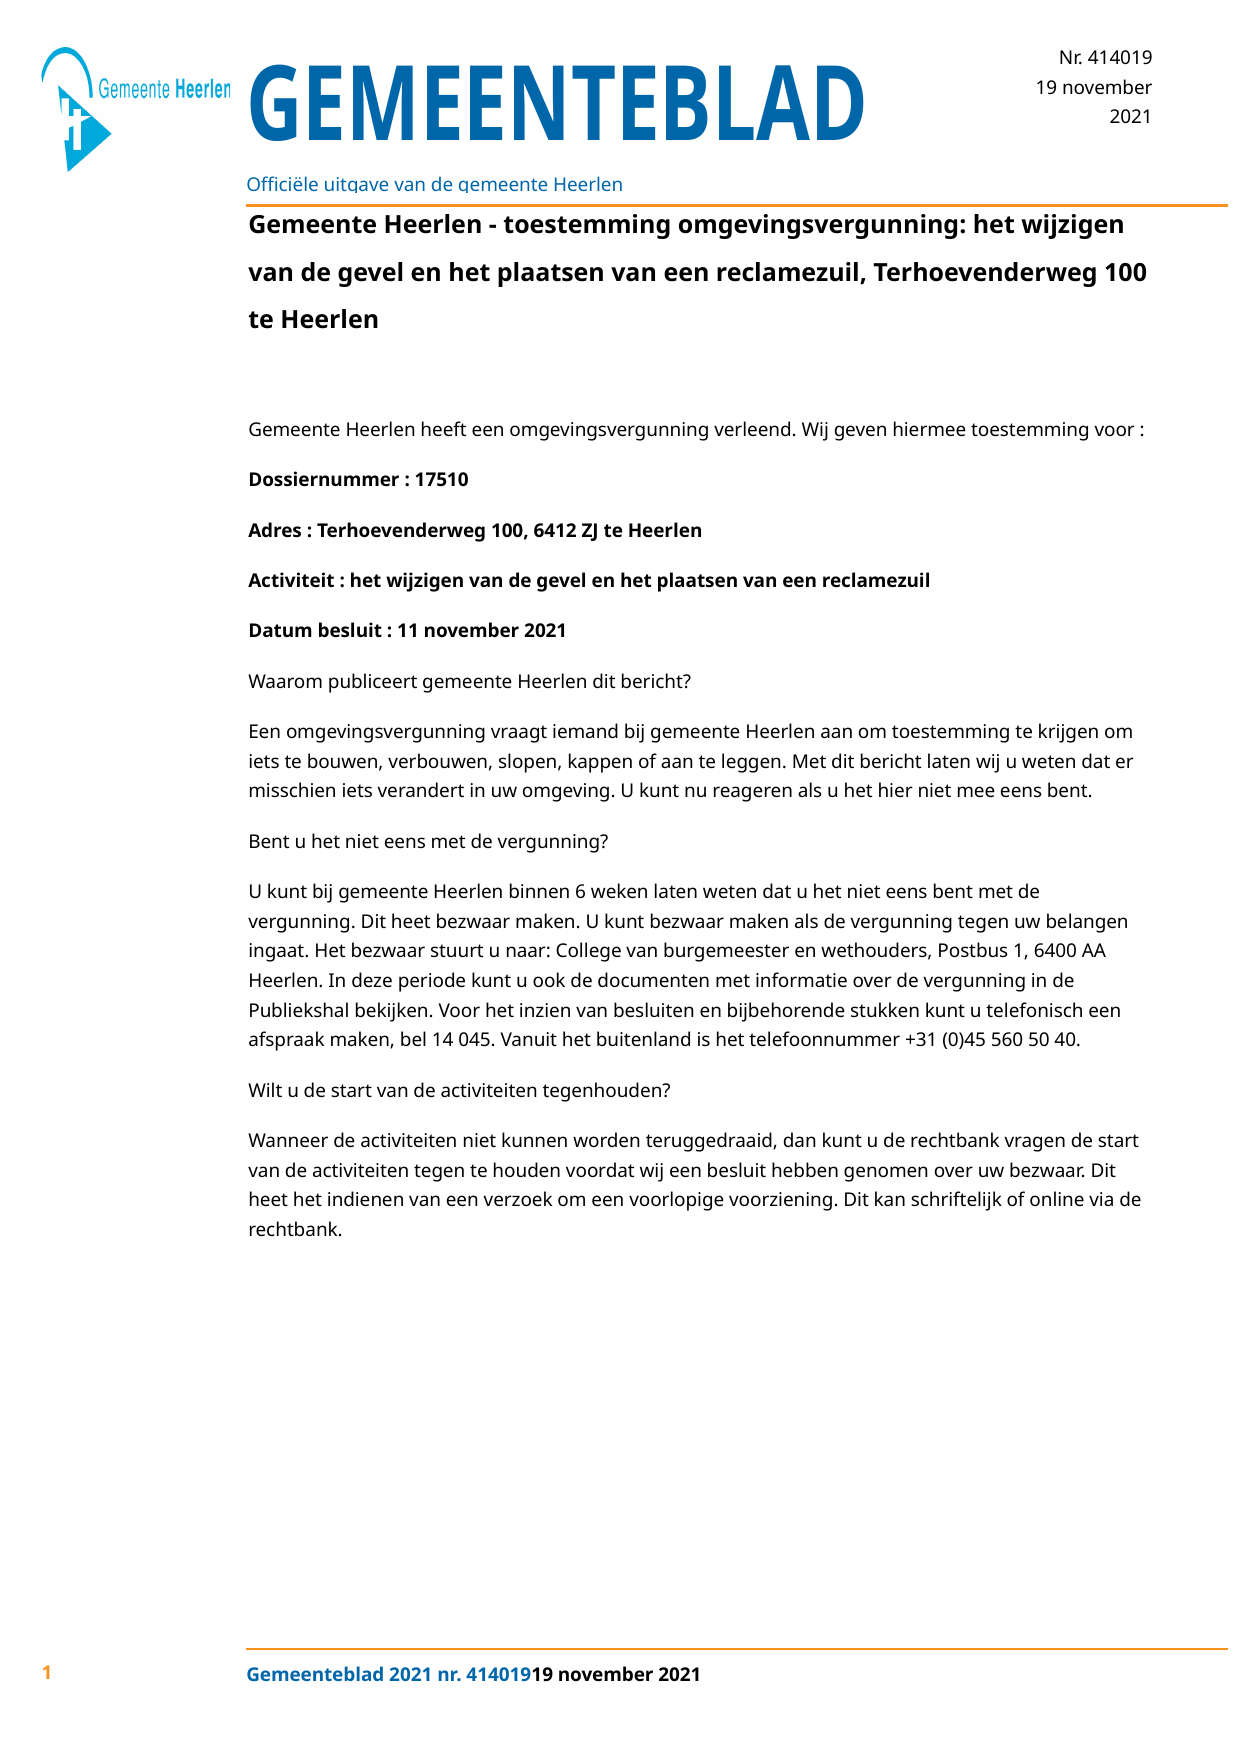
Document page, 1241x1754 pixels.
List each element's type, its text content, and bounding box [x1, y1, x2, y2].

text Wanneer de activiteiten niet kunnen worden teruggedraaid, dan kunt u de rechtbank vragen de start van de activiteiten tegen te houden voordat wij een besluit hebben genomen over uw bezwaar. Dit heet het indienen van een verzoek om een voorlopige voorziening. Dit kan schriftelijk of online via de rechtbank. [248, 1127, 1152, 1242]
text U kunt bij gemeente Heerlen binnen 6 weken laten weten dat u het niet eens bent met de vergunning. Dit heet bezwaar maken. U kunt bezwaar maken als de vergunning tegen uw belangen ingaat. Het bezwaar stuurt u naar: College van burgemeester en wethouders, Postbus 1, 6400 AA Heerlen. In deze periode kunt u ook de documenten met informatie over de vergunning in de Publiekshal bekijken. Voor het inzien van besluiten en bijbehorende stukken kunt u telefonisch een afspraak maken, bel 14 045. Vanuit het buitenland is het telefoonnummer +31 (0)45 560 50 40. [248, 878, 1152, 1052]
text Wilt u de start van de activiteiten tegenhouden? [248, 1077, 1152, 1102]
text Datum besluit : 11 november 2021 [248, 618, 1152, 643]
text Bent u het niet eens met de vergunning? [248, 828, 1152, 854]
text Gemeente Heerlen heeft een omgevingsvergunning verleend. Wij geven hiermee toestemming voor : [248, 416, 1152, 442]
text Dossiernummer : 17510 [248, 466, 1152, 492]
text Gemeente Heerlen - toestemming omgevingsvergunning: het wijzigen van de gevel en het plaatsen van een reclamezuil, Terhoevenderweg 100 te Heerlen [248, 207, 1152, 336]
text Een omgevingsvergunning vraagt iemand bij gemeente Heerlen aan om toestemming te krijgen om iets te bouwen, verbouwen, slopen, kappen of aan te leggen. Met dit bericht laten wij u weten dat er misschien iets verandert in uw omgeving. U kunt nu reageren als u het hier niet mee eens bent. [248, 718, 1152, 803]
picture [41, 47, 231, 172]
text Waarom publiceert gemeente Heerlen dit bericht? [248, 668, 1152, 694]
text Adres : Terhoevenderweg 100, 6412 ZJ te Heerlen [248, 517, 1152, 542]
text Activiteit : het wijzigen van de gevel en het plaatsen van een reclamezuil [248, 567, 1152, 593]
picture [41, 47, 59, 70]
